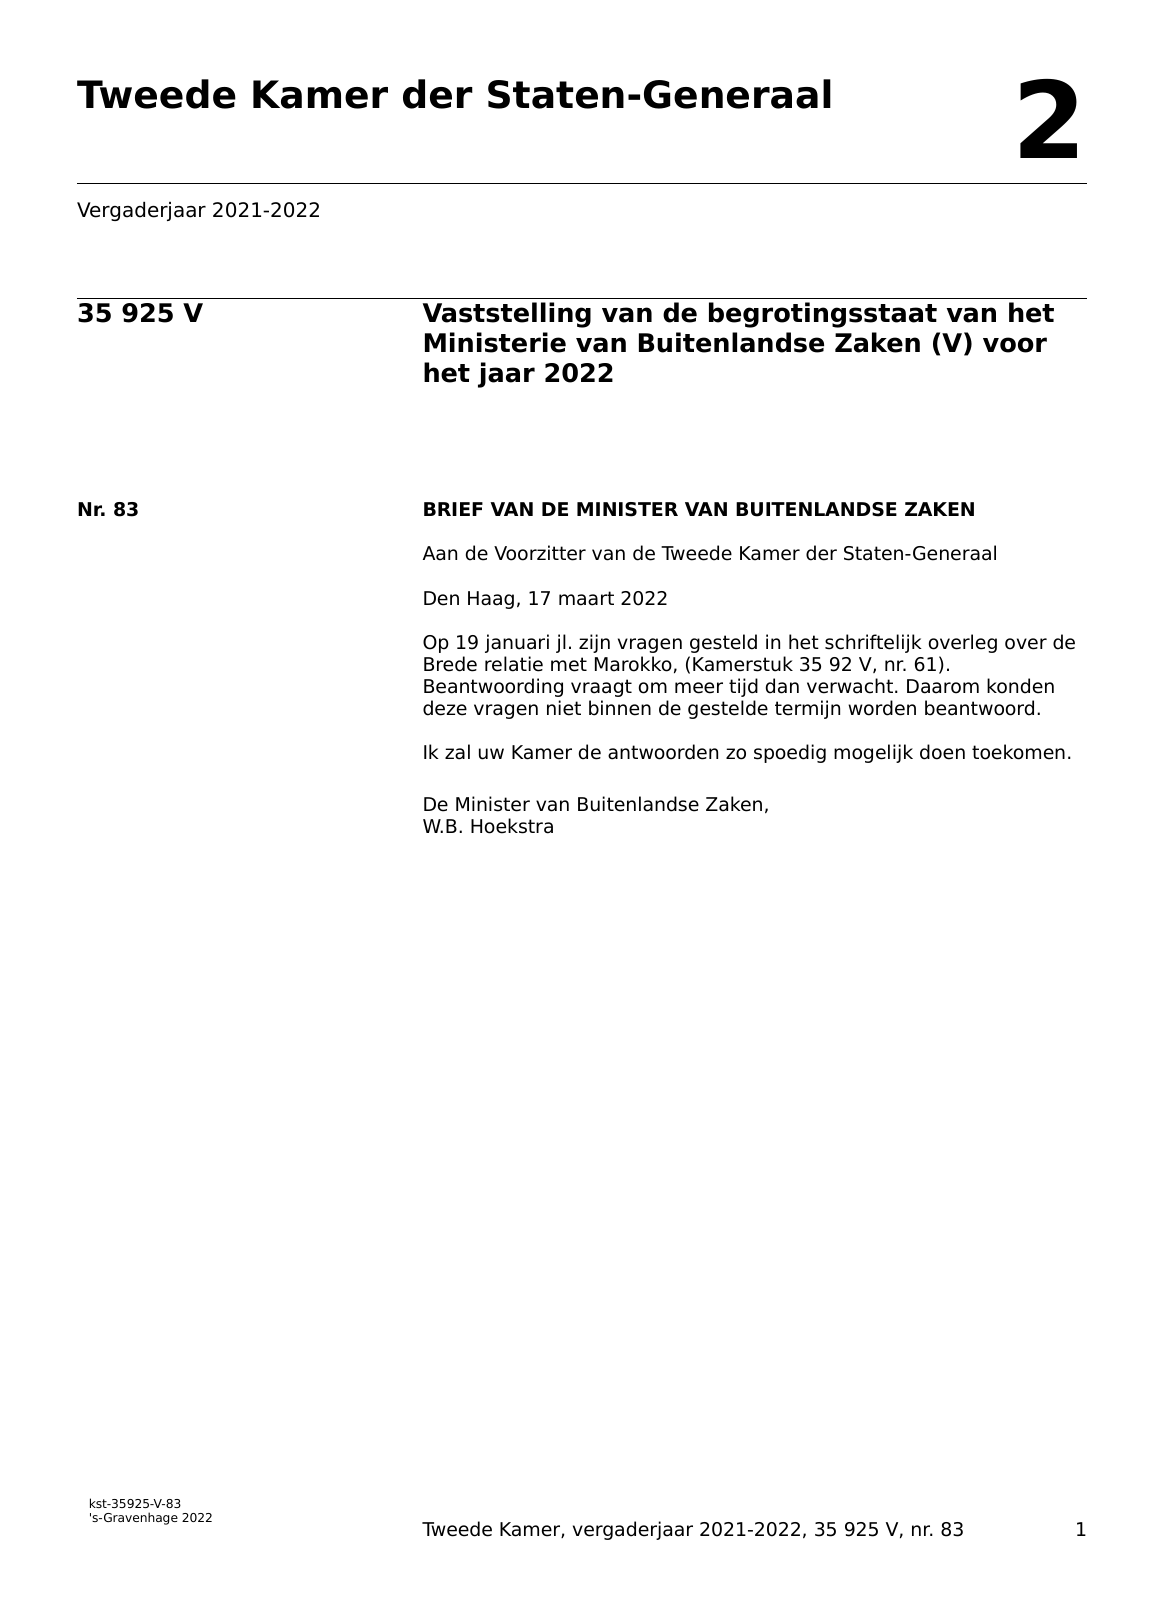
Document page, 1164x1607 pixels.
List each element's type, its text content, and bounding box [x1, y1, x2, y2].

subtitle Nr. 83 BRIEF VAN DE MINISTER VAN BUITENLANDSE ZAKEN [77, 499, 1087, 521]
text De Minister van Buitenlandse Zaken, W.B. Hoekstra [422, 794, 1087, 838]
table_header Tweede Kamer der Staten-Generaal [77, 59, 886, 183]
text Op 19 januari jl. zijn vragen gesteld in het schriftelijk overleg over de Brede relatie met Marokko, (Kamerstuk 35 92 V, nr. 61). Beantwoording vraagt om meer tijd dan verwacht. Daarom konden deze vragen niet binnen de gestelde termijn worden beantwoord. [422, 632, 1087, 719]
table_cell Vergaderjaar 2021-2022 [77, 184, 1087, 298]
text kst-35925-V-83 [88, 1497, 323, 1511]
text Ik zal uw Kamer de antwoorden zo spoedig mogelijk doen toekomen. [422, 742, 1087, 764]
text 's-Gravenhage 2022 [88, 1511, 323, 1525]
text Den Haag, 17 maart 2022 [422, 587, 1087, 609]
text Aan de Voorzitter van de Tweede Kamer der Staten-Generaal [422, 543, 1087, 565]
subtitle 35 925 V Vaststelling van de begrotingsstaat van het Ministerie van Buitenlandse Zaken (V) voor het jaar 2022 [77, 299, 1087, 388]
table_header 2 [886, 59, 1087, 183]
